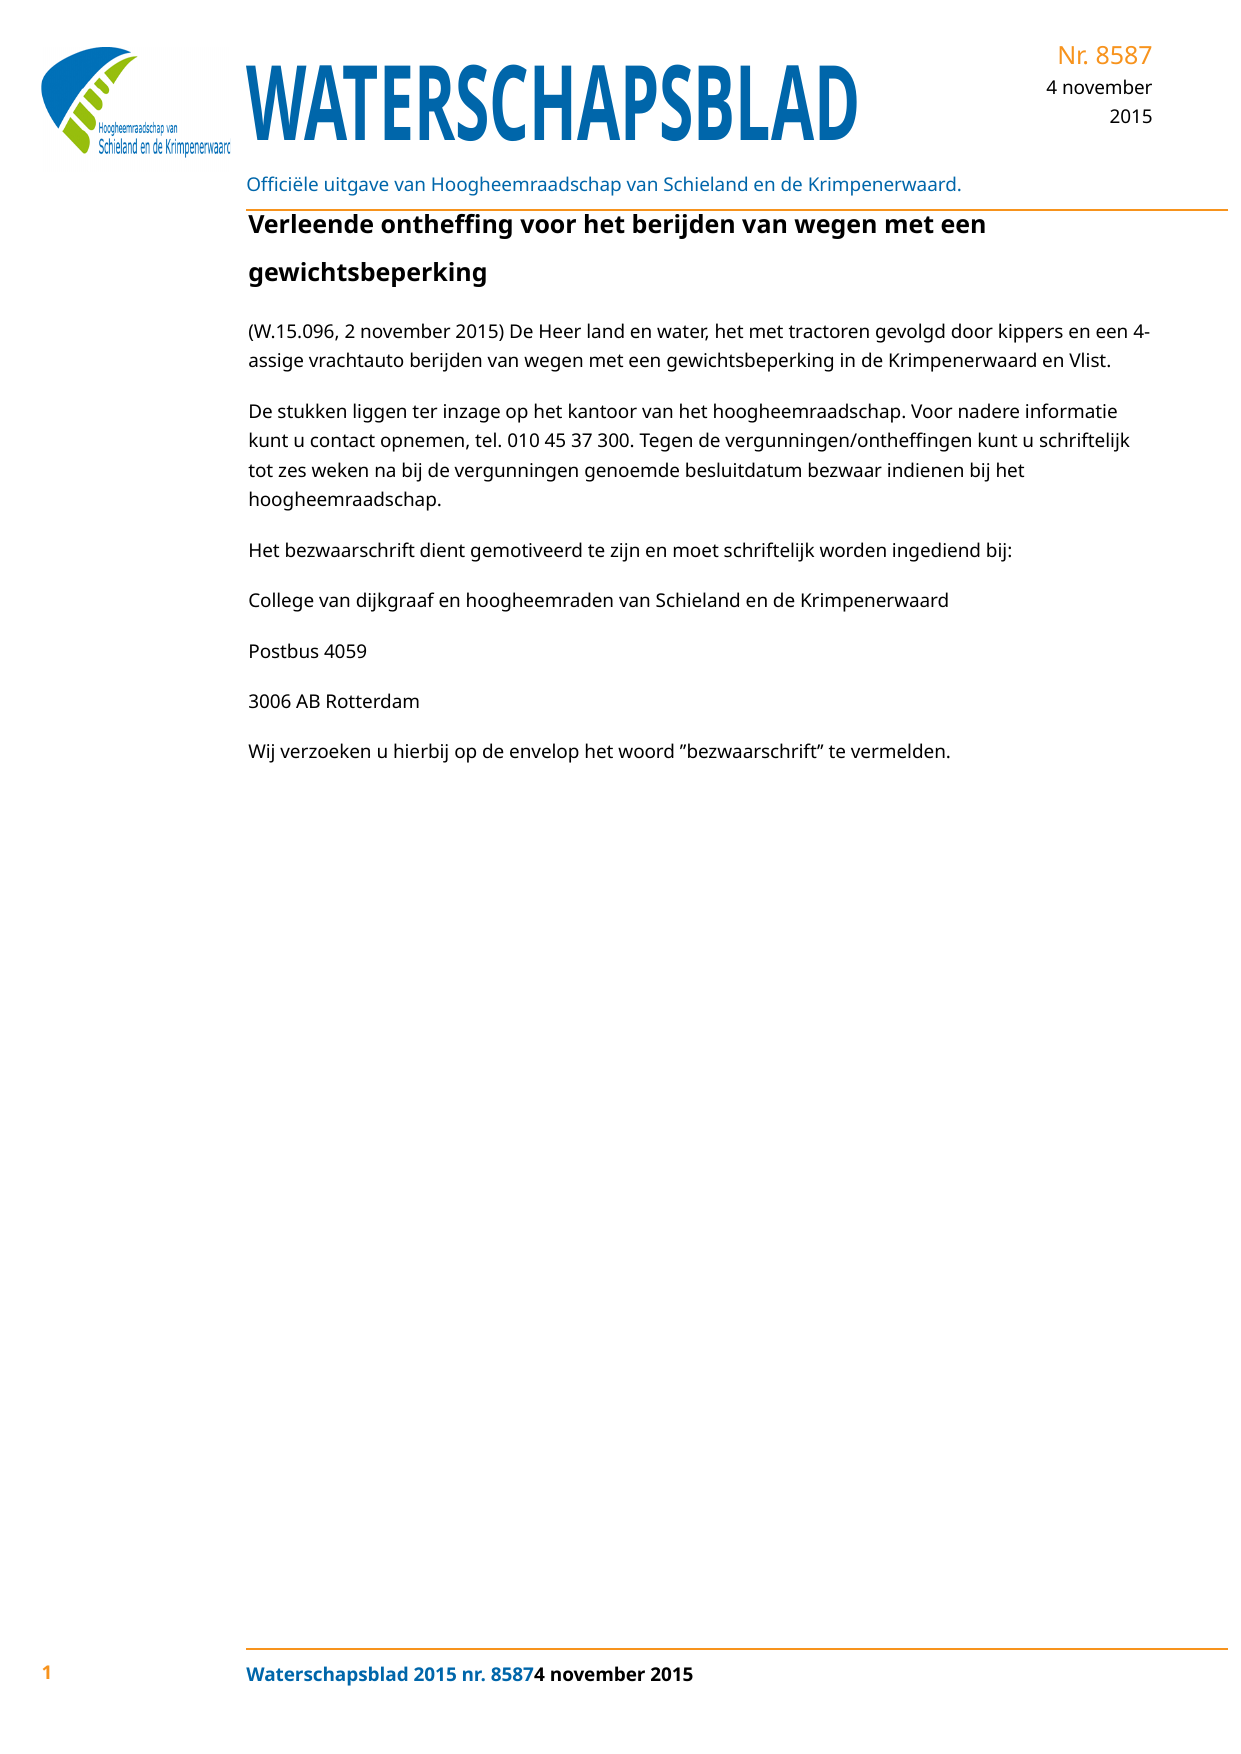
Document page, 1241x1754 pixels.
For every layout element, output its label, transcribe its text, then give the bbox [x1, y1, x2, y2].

text Verleende ontheffing voor het berijden van wegen met een gewichtsbeperking [248, 211, 1152, 288]
text Het bezwaarschrift dient gemotiveerd te zijn en moet schriftelijk worden ingediend bij: [248, 537, 1152, 563]
text Postbus 4059 [248, 638, 1152, 664]
text (W.15.096, 2 november 2015) De Heer land en water, het met tractoren gevolgd door kippers en een 4-assige vrachtauto berijden van wegen met een gewichtsbeperking in de Krimpenerwaard en Vlist. [248, 318, 1152, 373]
text College van dijkgraaf en hoogheemraden van Schieland en de Krimpenerwaard [248, 587, 1152, 613]
text 3006 AB Rotterdam [248, 688, 1152, 714]
picture [41, 47, 231, 172]
text Wij verzoeken u hierbij op de envelop het woord ’’bezwaarschrift’’ te vermelden. [248, 739, 1152, 764]
text De stukken liggen ter inzage op het kantoor van het hoogheemraadschap. Voor nadere informatie kunt u contact opnemen, tel. 010 45 37 300. Tegen de vergunningen/ontheffingen kunt u schriftelijk tot zes weken na bij de vergunningen genoemde besluitdatum bezwaar indienen bij het hoogheemraadschap. [248, 398, 1152, 512]
